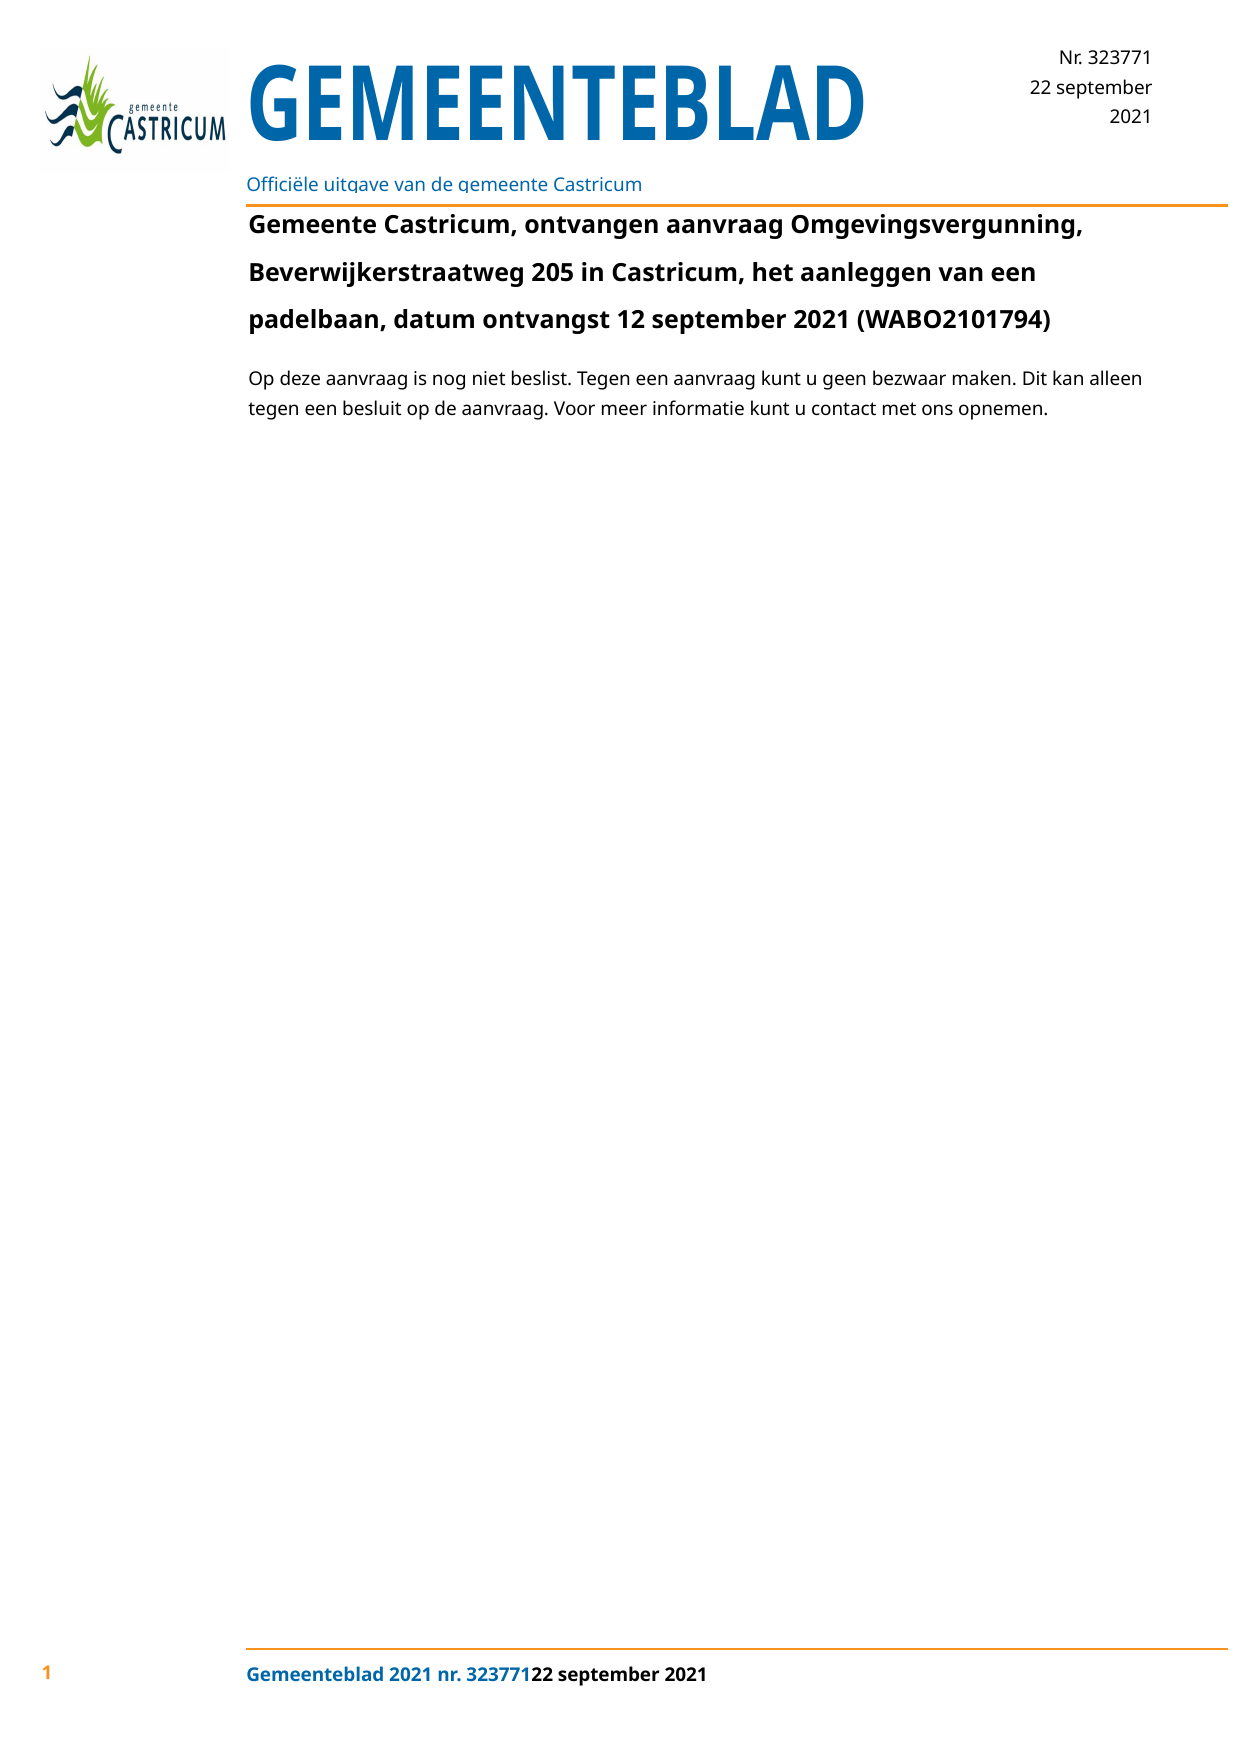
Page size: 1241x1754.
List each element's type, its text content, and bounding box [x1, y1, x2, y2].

text Op deze aanvraag is nog niet beslist. Tegen een aanvraag kunt u geen bezwaar maken. Dit kan alleen tegen een besluit op de aanvraag. Voor meer informatie kunt u contact met ons opnemen. [248, 366, 1152, 421]
text Gemeente Castricum, ontvangen aanvraag Omgevingsvergunning, Beverwijkerstraatweg 205 in Castricum, het aanleggen van een padelbaan, datum ontvangst 12 september 2021 (WABO2101794) [248, 207, 1152, 336]
picture [41, 47, 231, 172]
